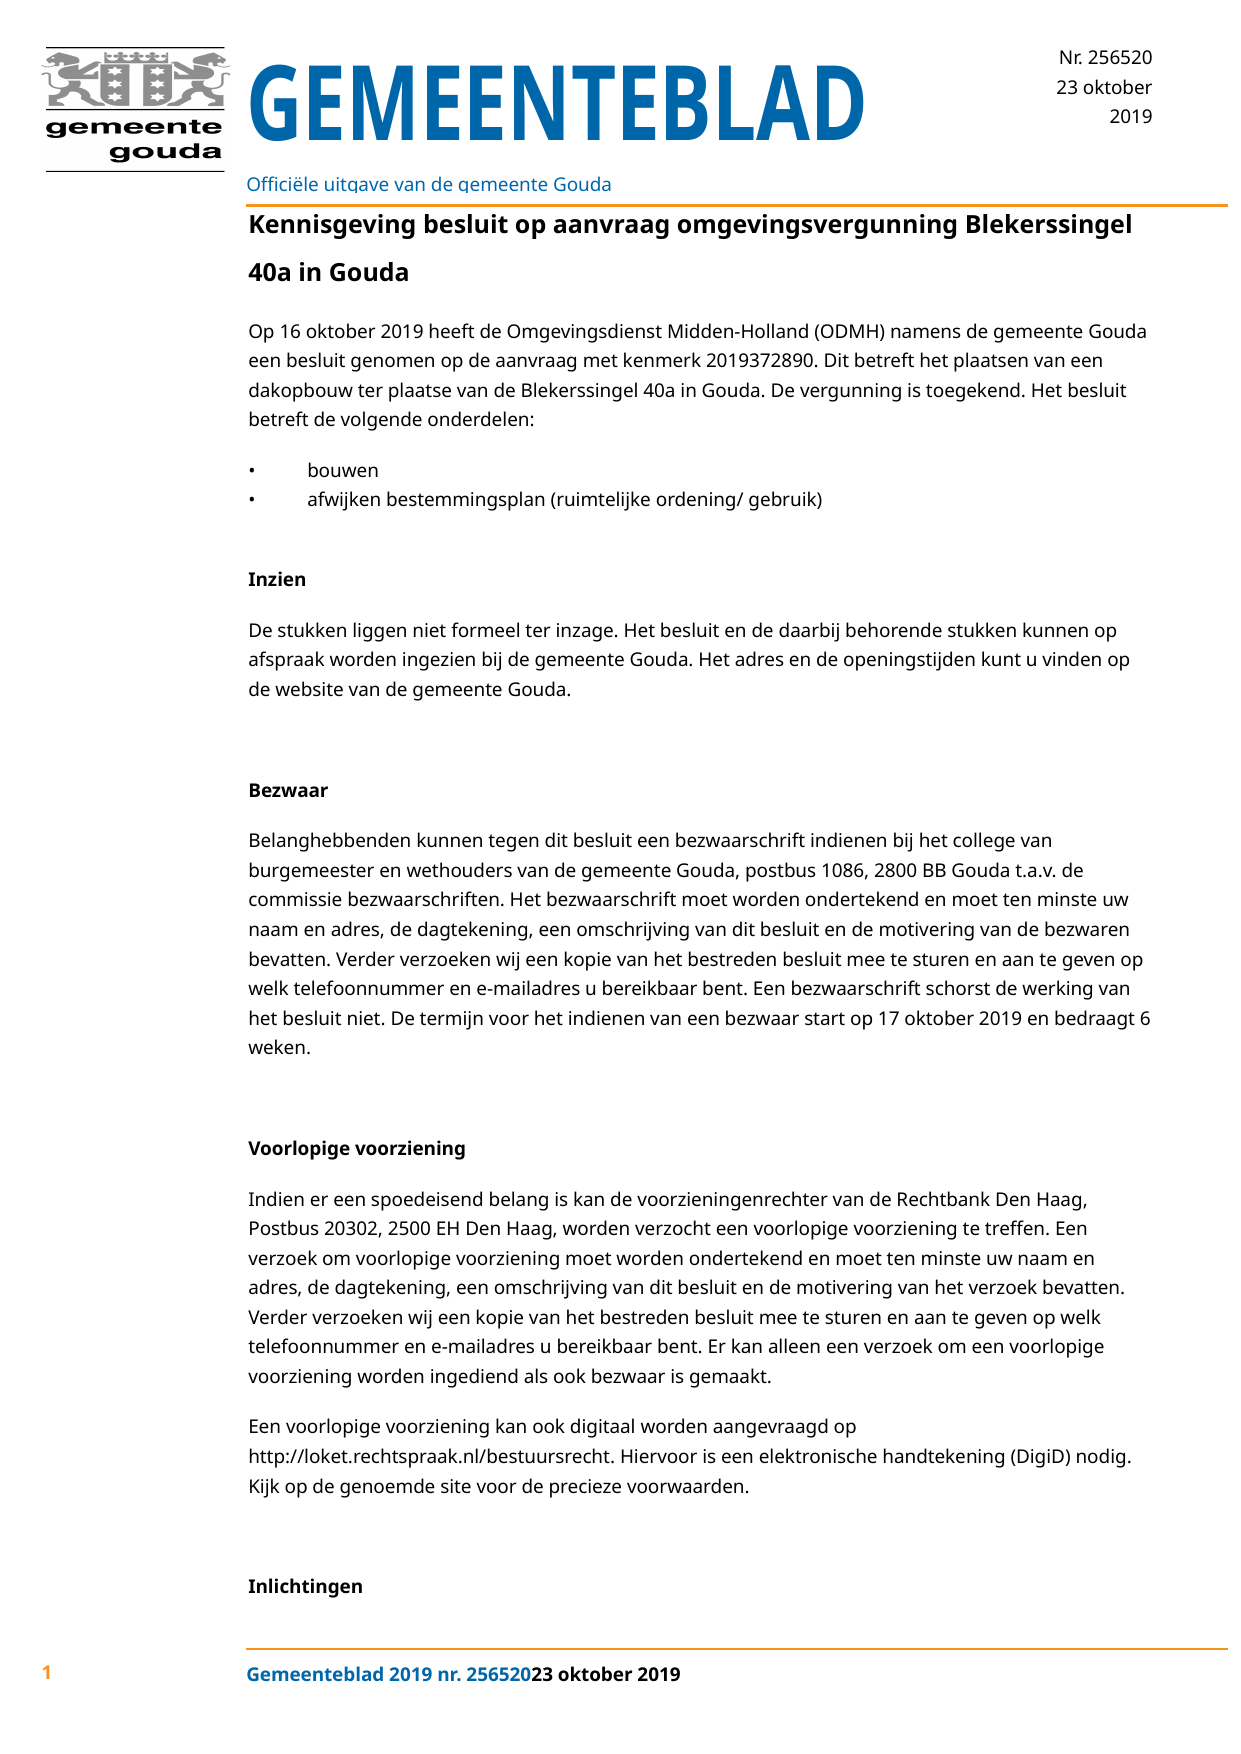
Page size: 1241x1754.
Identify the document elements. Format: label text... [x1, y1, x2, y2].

text Inzien [248, 567, 1152, 592]
list bouwen [248, 457, 1152, 483]
text Indien er een spoedeisend belang is kan de voorzieningenrechter van de Rechtbank Den Haag, Postbus 20302, 2500 EH Den Haag, worden verzocht een voorlopige voorziening te treffen. Een verzoek om voorlopige voorziening moet worden ondertekend en moet ten minste uw naam en adres, de dagtekening, een omschrijving van dit besluit en de motivering van het verzoek bevatten. Verder verzoeken wij een kopie van het bestreden besluit mee te sturen en aan te geven op welk telefoonnummer en e-mailadres u bereikbaar bent. Er kan alleen een verzoek om een voorlopige voorziening worden ingediend als ook bezwaar is gemaakt. [248, 1186, 1152, 1389]
text Kennisgeving besluit op aanvraag omgevingsvergunning Blekerssingel 40a in Gouda [248, 207, 1152, 288]
list afwijken bestemmingsplan (ruimtelijke ordening/ gebruik) [248, 487, 1152, 512]
picture [41, 47, 231, 172]
text De stukken liggen niet formeel ter inzage. Het besluit en de daarbij behorende stukken kunnen op afspraak worden ingezien bij de gemeente Gouda. Het adres en de openingstijden kunt u vinden op de website van de gemeente Gouda. [248, 617, 1152, 702]
text Inlichtingen [248, 1574, 1152, 1599]
text Een voorlopige voorziening kan ook digitaal worden aangevraagd op http://loket.rechtspraak.nl/bestuursrecht. Hiervoor is een elektronische handtekening (DigiD) nodig. Kijk op de genoemde site voor de precieze voorwaarden. [248, 1414, 1152, 1499]
text Bezwaar [248, 777, 1152, 803]
text Belanghebbenden kunnen tegen dit besluit een bezwaarschrift indienen bij het college van burgemeester en wethouders van de gemeente Gouda, postbus 1086, 2800 BB Gouda t.a.v. de commissie bezwaarschriften. Het bezwaarschrift moet worden ondertekend en moet ten minste uw naam en adres, de dagtekening, een omschrijving van dit besluit en de motivering van de bezwaren bevatten. Verder verzoeken wij een kopie van het bestreden besluit mee te sturen en aan te geven op welk telefoonnummer en e-mailadres u bereikbaar bent. Een bezwaarschrift schorst de werking van het besluit niet. De termijn voor het indienen van een bezwaar start op 17 oktober 2019 en bedraagt 6 weken. [248, 827, 1152, 1060]
text Op 16 oktober 2019 heeft de Omgevingsdienst Midden-Holland (ODMH) namens de gemeente Gouda een besluit genomen op de aanvraag met kenmerk 2019372890. Dit betreft het plaatsen van een dakopbouw ter plaatse van de Blekerssingel 40a in Gouda. De vergunning is toegekend. Het besluit betreft de volgende onderdelen: [248, 318, 1152, 432]
text Voorlopige voorziening [248, 1135, 1152, 1161]
